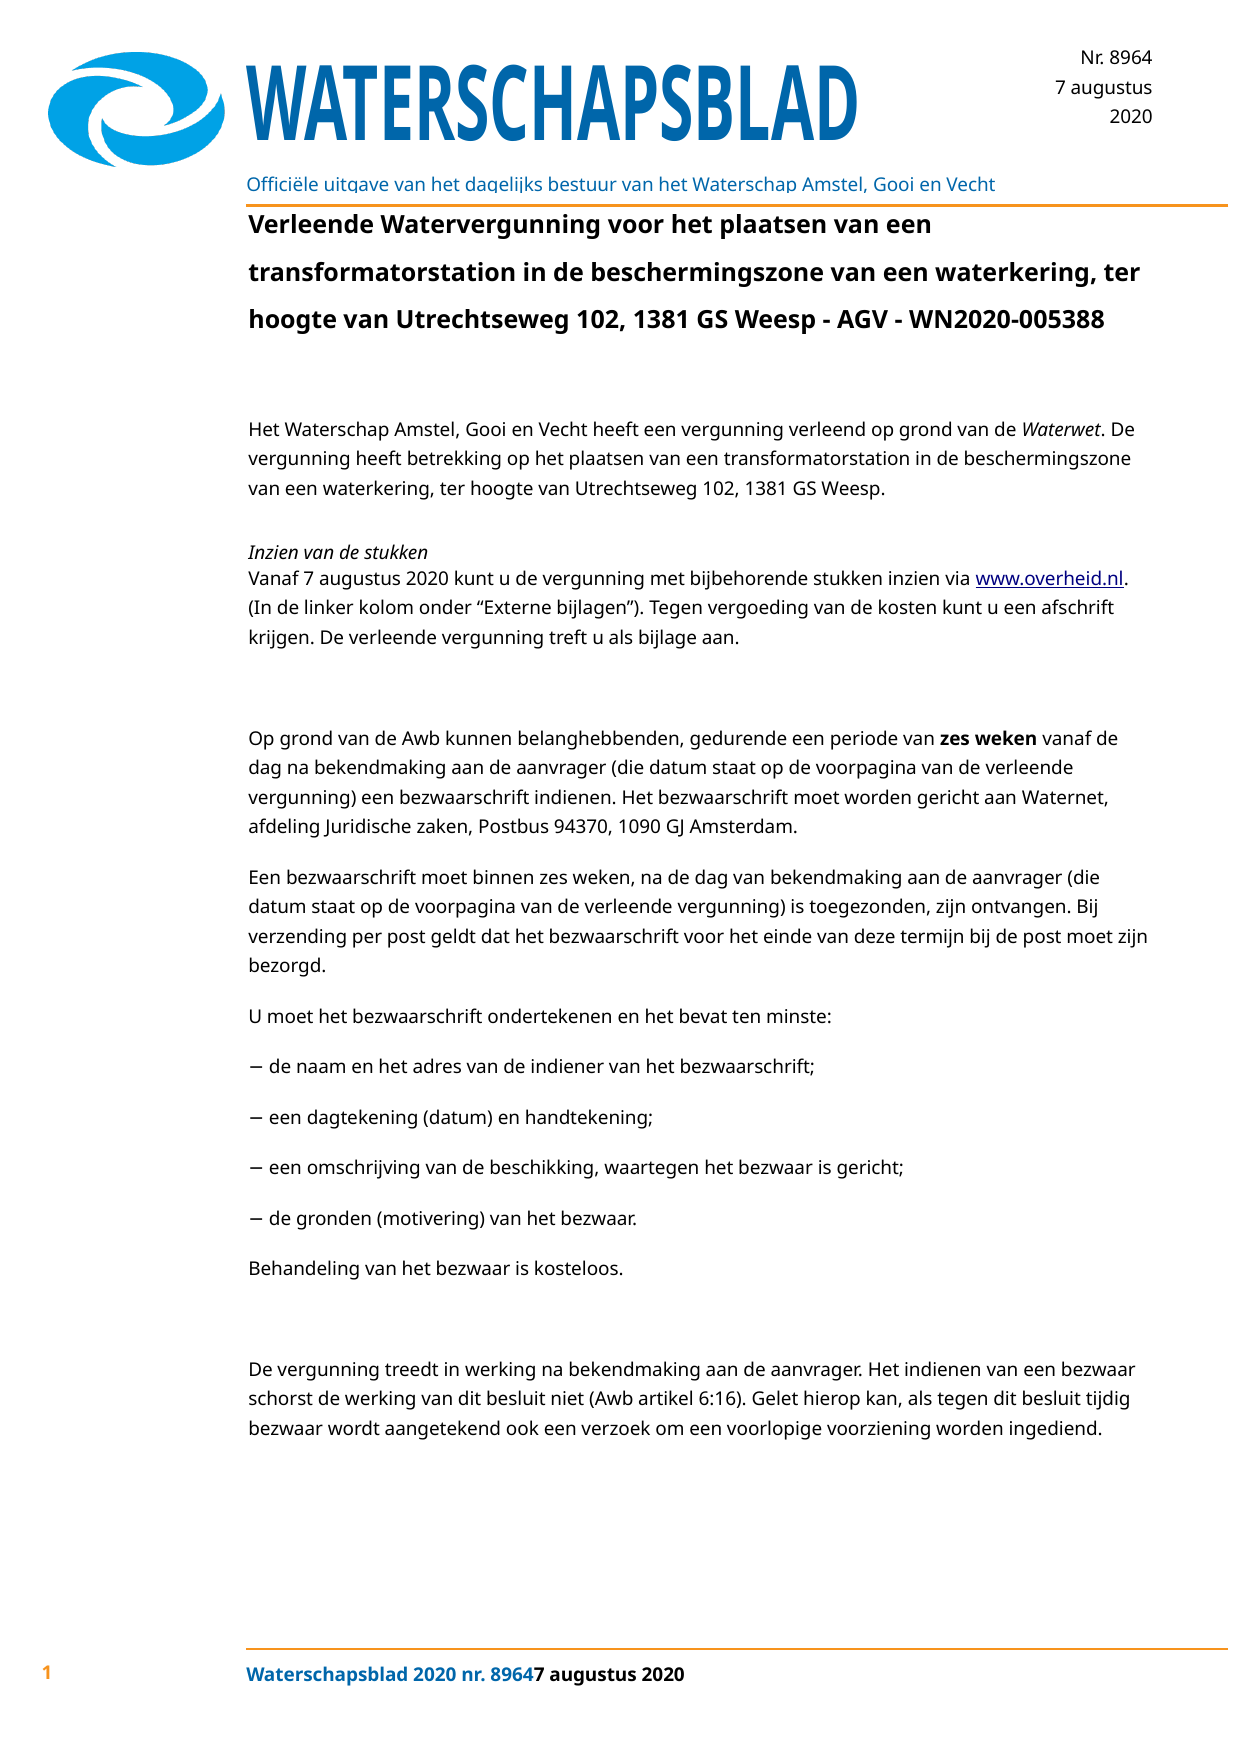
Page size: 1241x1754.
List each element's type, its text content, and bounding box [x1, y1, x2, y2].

text Behandeling van het bezwaar is kosteloos. [248, 1255, 1152, 1281]
text − de gronden (motivering) van het bezwaar. [248, 1205, 1152, 1231]
text Het Waterschap Amstel, Gooi en Vecht heeft een vergunning verleend op grond van de Waterwet. De vergunning heeft betrekking op het plaatsen van een transformatorstation in de beschermingszone van een waterkering, ter hoogte van Utrechtseweg 102, 1381 GS Weesp. [248, 416, 1152, 501]
text Inzien van de stukken [248, 539, 1152, 565]
text − de naam en het adres van de indiener van het bezwaarschrift; [248, 1053, 1152, 1079]
picture [41, 47, 231, 172]
text Op grond van de Awb kunnen belanghebbenden, gedurende een periode van zes weken vanaf de dag na bekendmaking aan de aanvrager (die datum staat op de voorpagina van de verleende vergunning) een bezwaarschrift indienen. Het bezwaarschrift moet worden gericht aan Waternet, afdeling Juridische zaken, Postbus 94370, 1090 GJ Amsterdam. [248, 725, 1152, 839]
text − een omschrijving van de beschikking, waartegen het bezwaar is gericht; [248, 1154, 1152, 1180]
text Verleende Watervergunning voor het plaatsen van een transformatorstation in de beschermingszone van een waterkering, ter hoogte van Utrechtseweg 102, 1381 GS Weesp - AGV - WN2020-005388 [248, 207, 1152, 336]
text Een bezwaarschrift moet binnen zes weken, na de dag van bekendmaking aan de aanvrager (die datum staat op de voorpagina van de verleende vergunning) is toegezonden, zijn ontvangen. Bij verzending per post geldt dat het bezwaarschrift voor het einde van deze termijn bij de post moet zijn bezorgd. [248, 864, 1152, 978]
text Vanaf 7 augustus 2020 kunt u de vergunning met bijbehorende stukken inzien via www.overheid.nl. (In de linker kolom onder “Externe bijlagen”). Tegen vergoeding van de kosten kunt u een afschrift krijgen. De verleende vergunning treft u als bijlage aan. [248, 565, 1152, 650]
text De vergunning treedt in werking na bekendmaking aan de aanvrager. Het indienen van een bezwaar schorst de werking van dit besluit niet (Awb artikel 6:16). Gelet hierop kan, als tegen dit besluit tijdig bezwaar wordt aangetekend ook een verzoek om een voorlopige voorziening worden ingediend. [248, 1356, 1152, 1441]
text − een dagtekening (datum) en handtekening; [248, 1104, 1152, 1130]
text U moet het bezwaarschrift ondertekenen en het bevat ten minste: [248, 1003, 1152, 1029]
